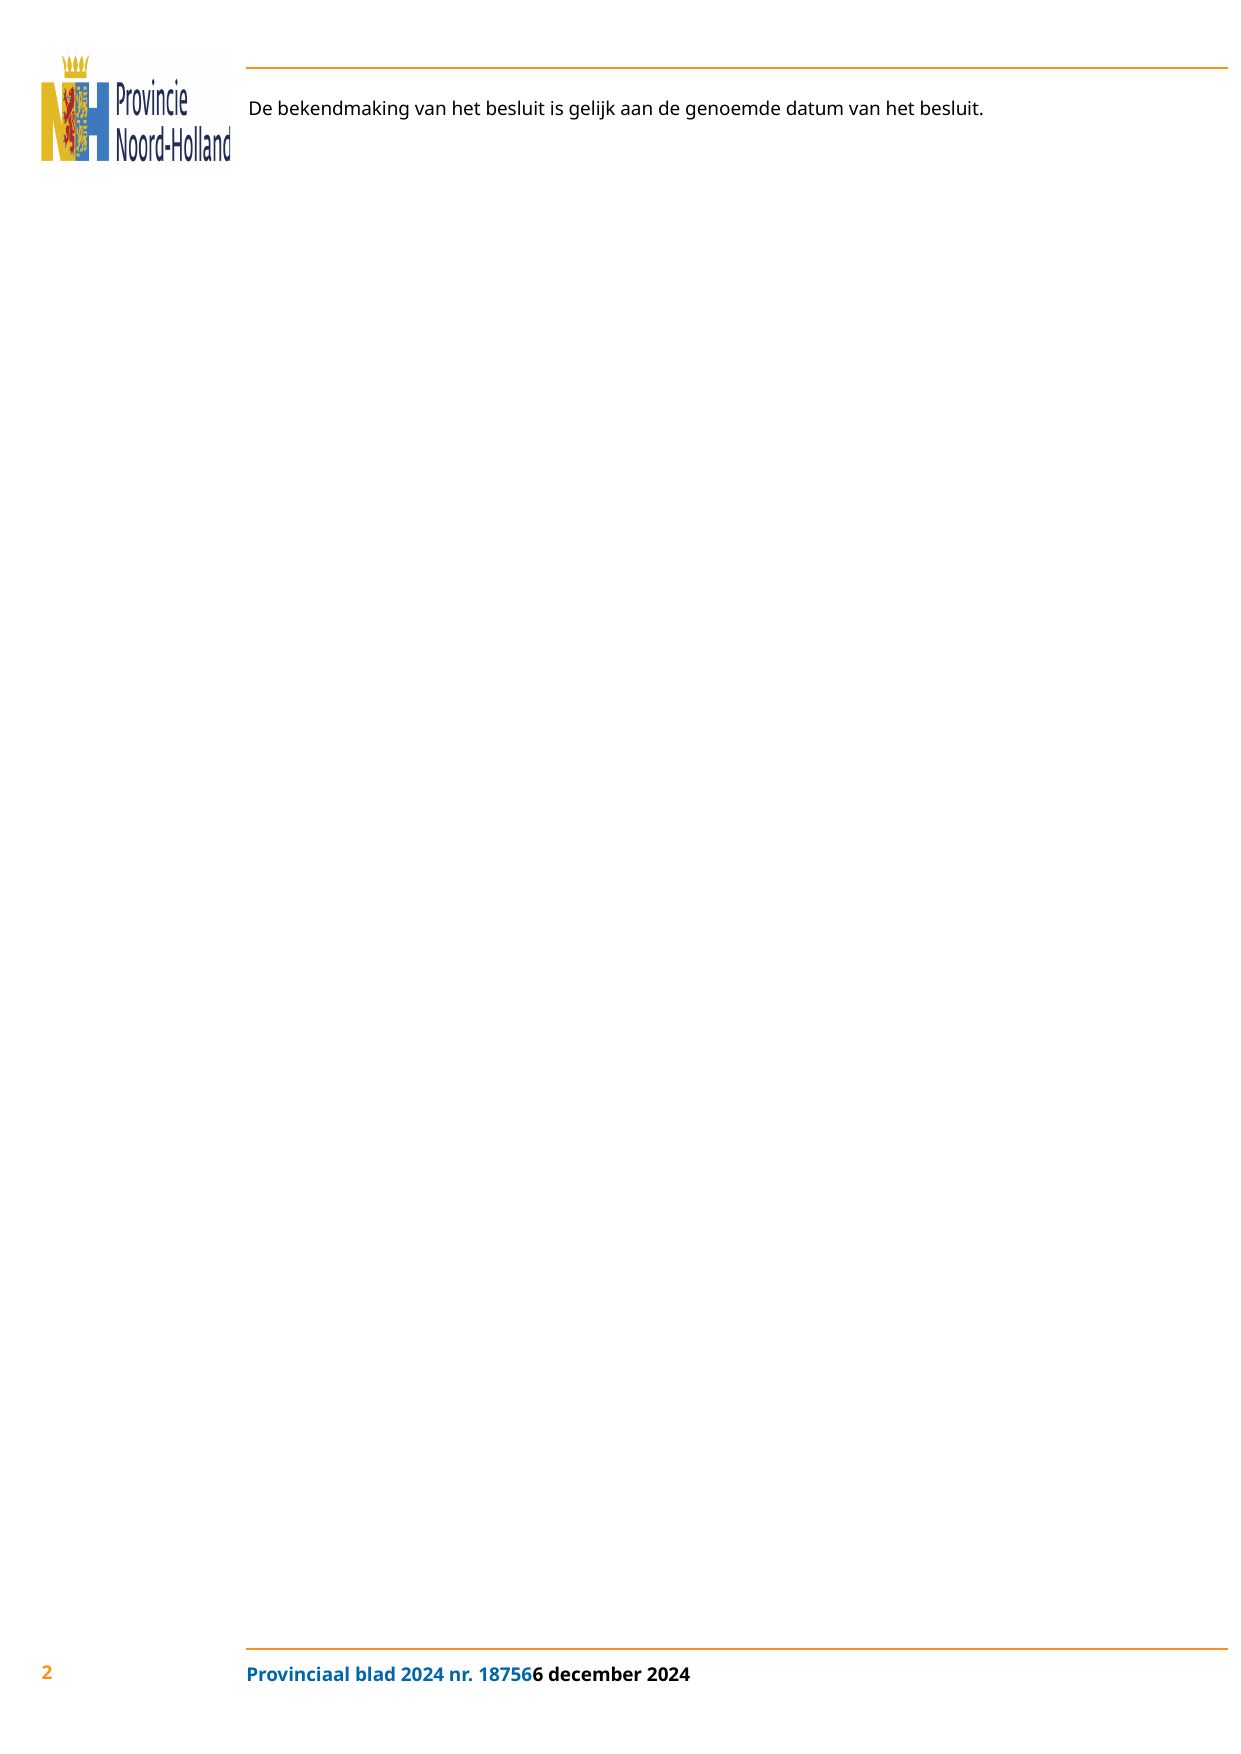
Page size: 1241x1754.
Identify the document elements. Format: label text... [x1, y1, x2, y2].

text De bekendmaking van het besluit is gelijk aan de genoemde datum van het besluit. [248, 95, 1152, 121]
picture [41, 47, 231, 172]
